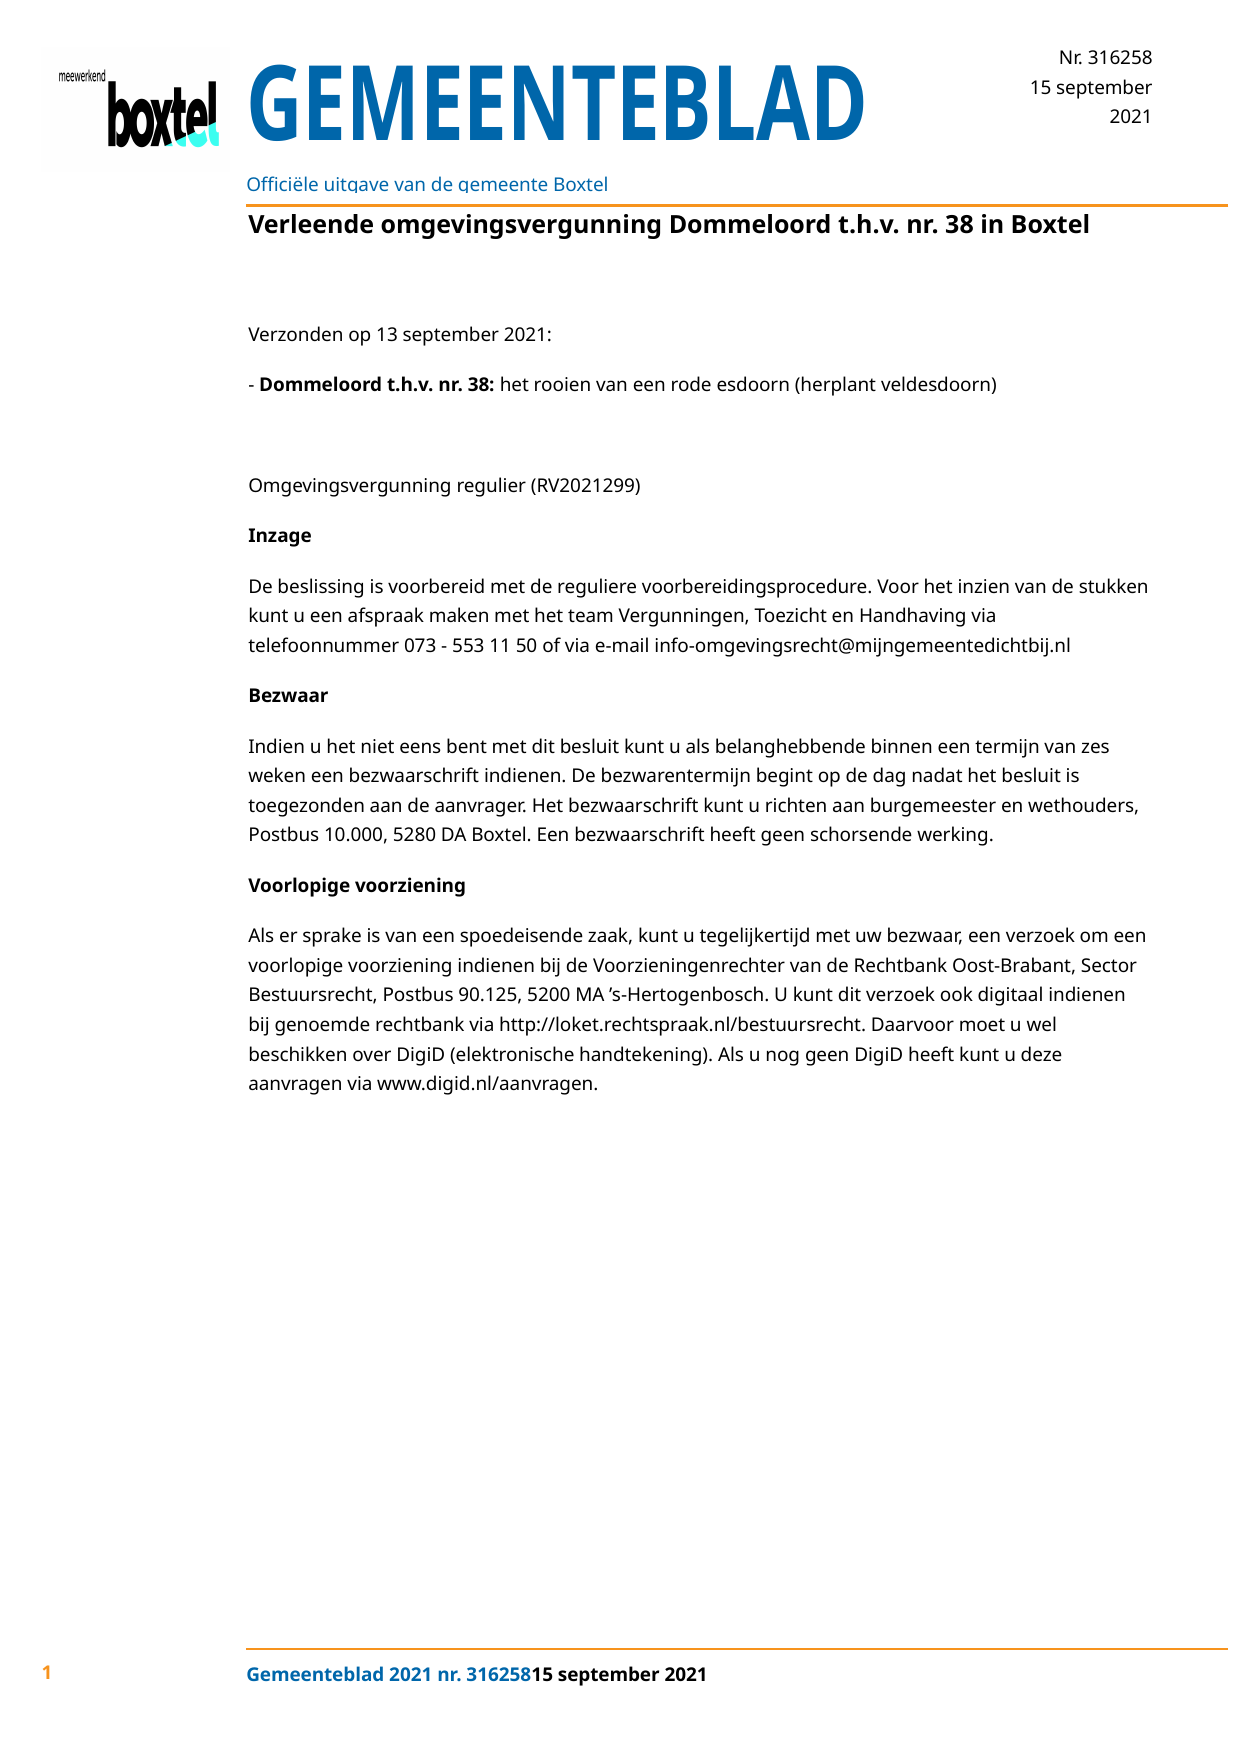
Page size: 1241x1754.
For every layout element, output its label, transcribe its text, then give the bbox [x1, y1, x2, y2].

text Inzage [248, 522, 1152, 548]
text Indien u het niet eens bent met dit besluit kunt u als belanghebbende binnen een termijn van zes weken een bezwaarschrift indienen. De bezwarentermijn begint op de dag nadat het besluit is toegezonden aan de aanvrager. Het bezwaarschrift kunt u richten aan burgemeester en wethouders, Postbus 10.000, 5280 DA Boxtel. Een bezwaarschrift heeft geen schorsende werking. [248, 733, 1152, 847]
picture [41, 47, 231, 172]
text Verleende omgevingsvergunning Dommeloord t.h.v. nr. 38 in Boxtel [248, 207, 1152, 241]
text Bezwaar [248, 682, 1152, 708]
text De beslissing is voorbereid met de reguliere voorbereidingsprocedure. Voor het inzien van de stukken kunt u een afspraak maken met het team Vergunningen, Toezicht en Handhaving via telefoonnummer 073 - 553 11 50 of via e-mail info-omgevingsrecht@mijngemeentedichtbij.nl [248, 573, 1152, 658]
text Verzonden op 13 september 2021: [248, 321, 1152, 346]
text Voorlopige voorziening [248, 872, 1152, 898]
text Omgevingsvergunning regulier (RV2021299) [248, 472, 1152, 498]
text Als er sprake is van een spoedeisende zaak, kunt u tegelijkertijd met uw bezwaar, een verzoek om een voorlopige voorziening indienen bij de Voorzieningenrechter van de Rechtbank Oost-Brabant, Sector Bestuursrecht, Postbus 90.125, 5200 MA ’s-Hertogenbosch. U kunt dit verzoek ook digitaal indienen bij genoemde rechtbank via http://loket.rechtspraak.nl/bestuursrecht. Daarvoor moet u wel beschikken over DigiD (elektronische handtekening). Als u nog geen DigiD heeft kunt u deze aanvragen via www.digid.nl/aanvragen. [248, 922, 1152, 1096]
text - Dommeloord t.h.v. nr. 38: het rooien van een rode esdoorn (herplant veldesdoorn) [248, 371, 1152, 397]
